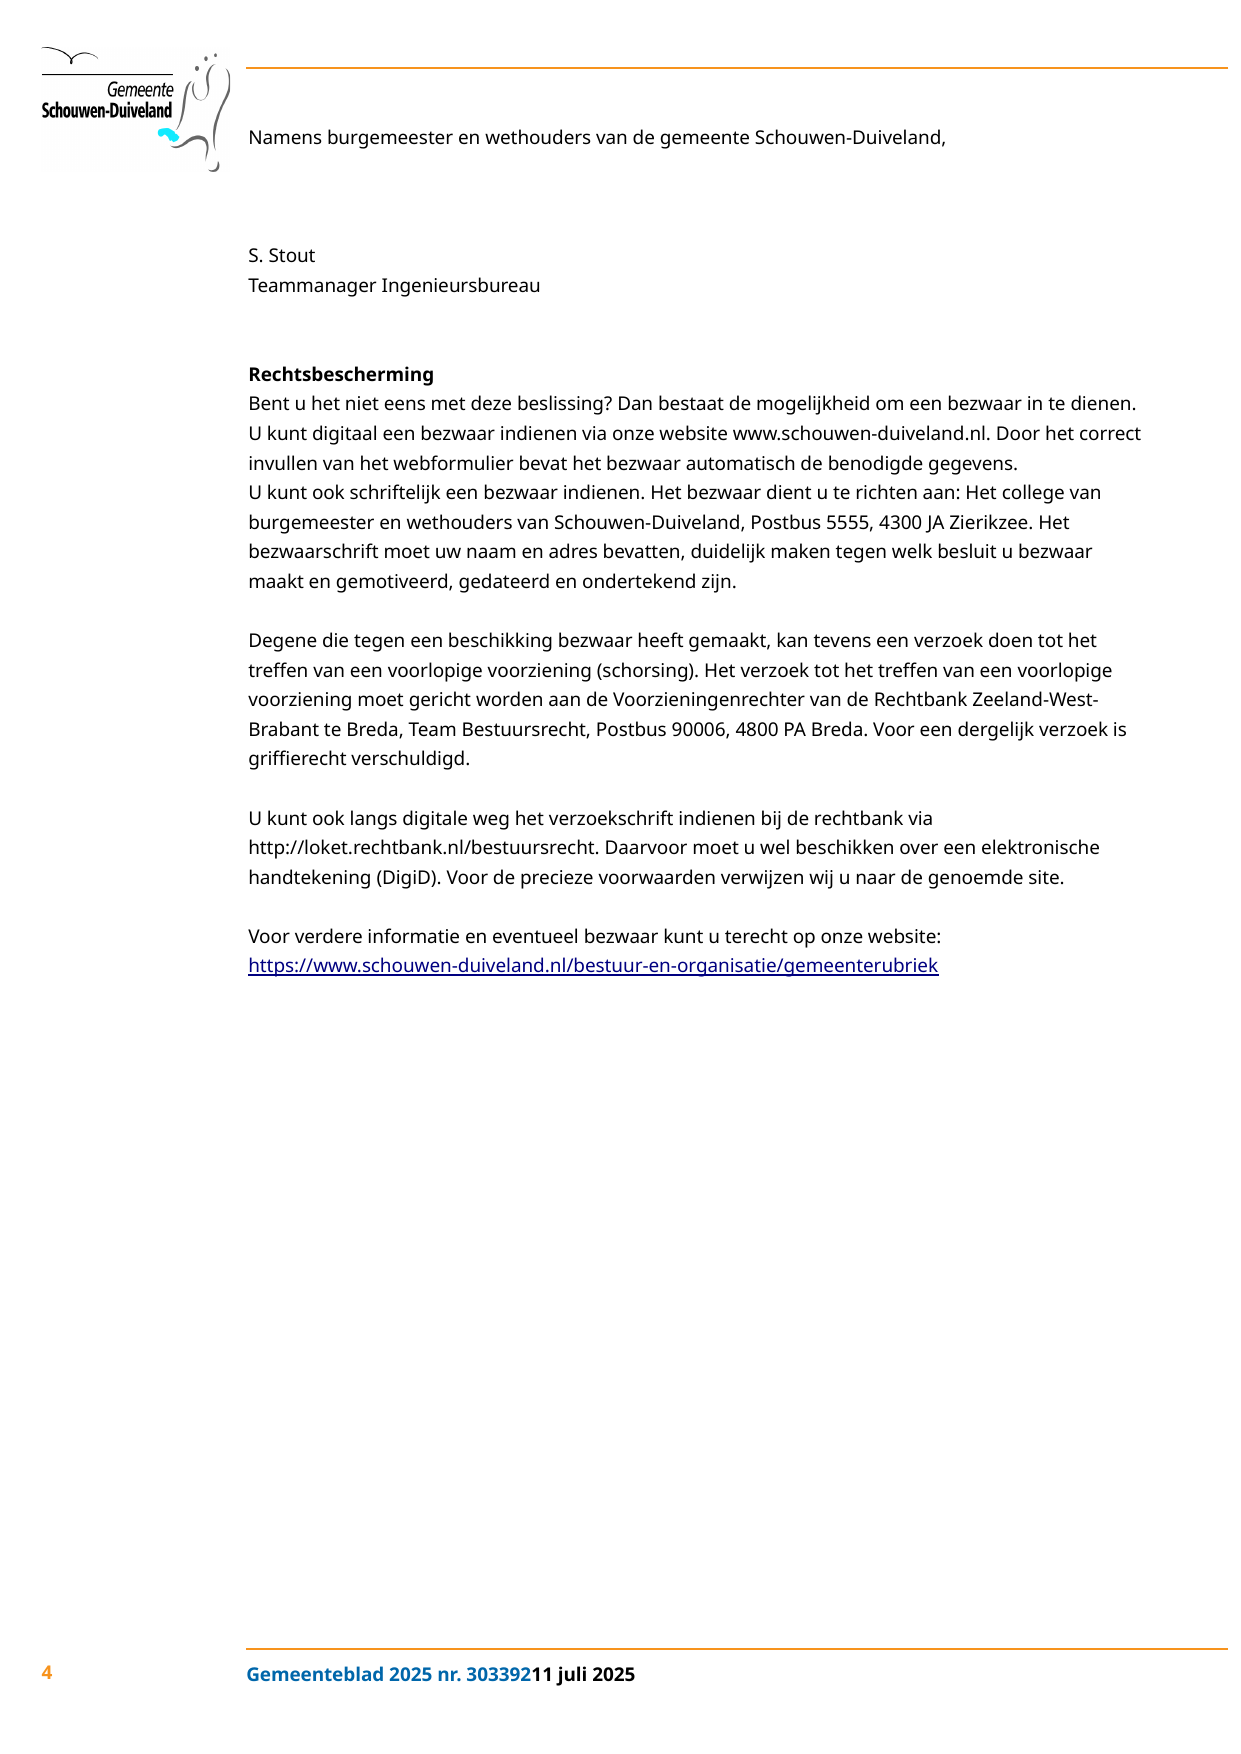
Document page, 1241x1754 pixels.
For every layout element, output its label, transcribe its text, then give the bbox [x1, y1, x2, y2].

text Bent u het niet eens met deze beslissing? Dan bestaat de mogelijkheid om een bezwaar in te dienen. U kunt digitaal een bezwaar indienen via onze website www.schouwen-duiveland.nl. Door het correct invullen van het webformulier bevat het bezwaar automatisch de benodigde gegevens. [248, 391, 1152, 476]
text S. Stout [248, 243, 1152, 268]
text Namens burgemeester en wethouders van de gemeente Schouwen-Duiveland, [248, 124, 1152, 150]
text Rechtsbescherming [248, 361, 1152, 387]
text Voor verdere informatie en eventueel bezwaar kunt u terecht op onze website: https://www.schouwen-duiveland.nl/bestuur-en-organisatie/gemeenterubriek [248, 923, 1152, 978]
text U kunt ook langs digitale weg het verzoekschrift indienen bij de rechtbank via http://loket.rechtbank.nl/bestuursrecht. Daarvoor moet u wel beschikken over een elektronische handtekening (DigiD). Voor de precieze voorwaarden verwijzen wij u naar de genoemde site. [248, 805, 1152, 890]
text Teammanager Ingenieursbureau [248, 272, 1152, 298]
picture [41, 47, 231, 172]
text U kunt ook schriftelijk een bezwaar indienen. Het bezwaar dient u te richten aan: Het college van burgemeester en wethouders van Schouwen-Duiveland, Postbus 5555, 4300 JA Zierikzee. Het bezwaarschrift moet uw naam en adres bevatten, duidelijk maken tegen welk besluit u bezwaar maakt en gemotiveerd, gedateerd en ondertekend zijn. [248, 479, 1152, 594]
text Degene die tegen een beschikking bezwaar heeft gemaakt, kan tevens een verzoek doen tot het treffen van een voorlopige voorziening (schorsing). Het verzoek tot het treffen van een voorlopige voorziening moet gericht worden aan de Voorzieningenrechter van de Rechtbank Zeeland-West-Brabant te Breda, Team Bestuursrecht, Postbus 90006, 4800 PA Breda. Voor een dergelijk verzoek is griffierecht verschuldigd. [248, 627, 1152, 771]
